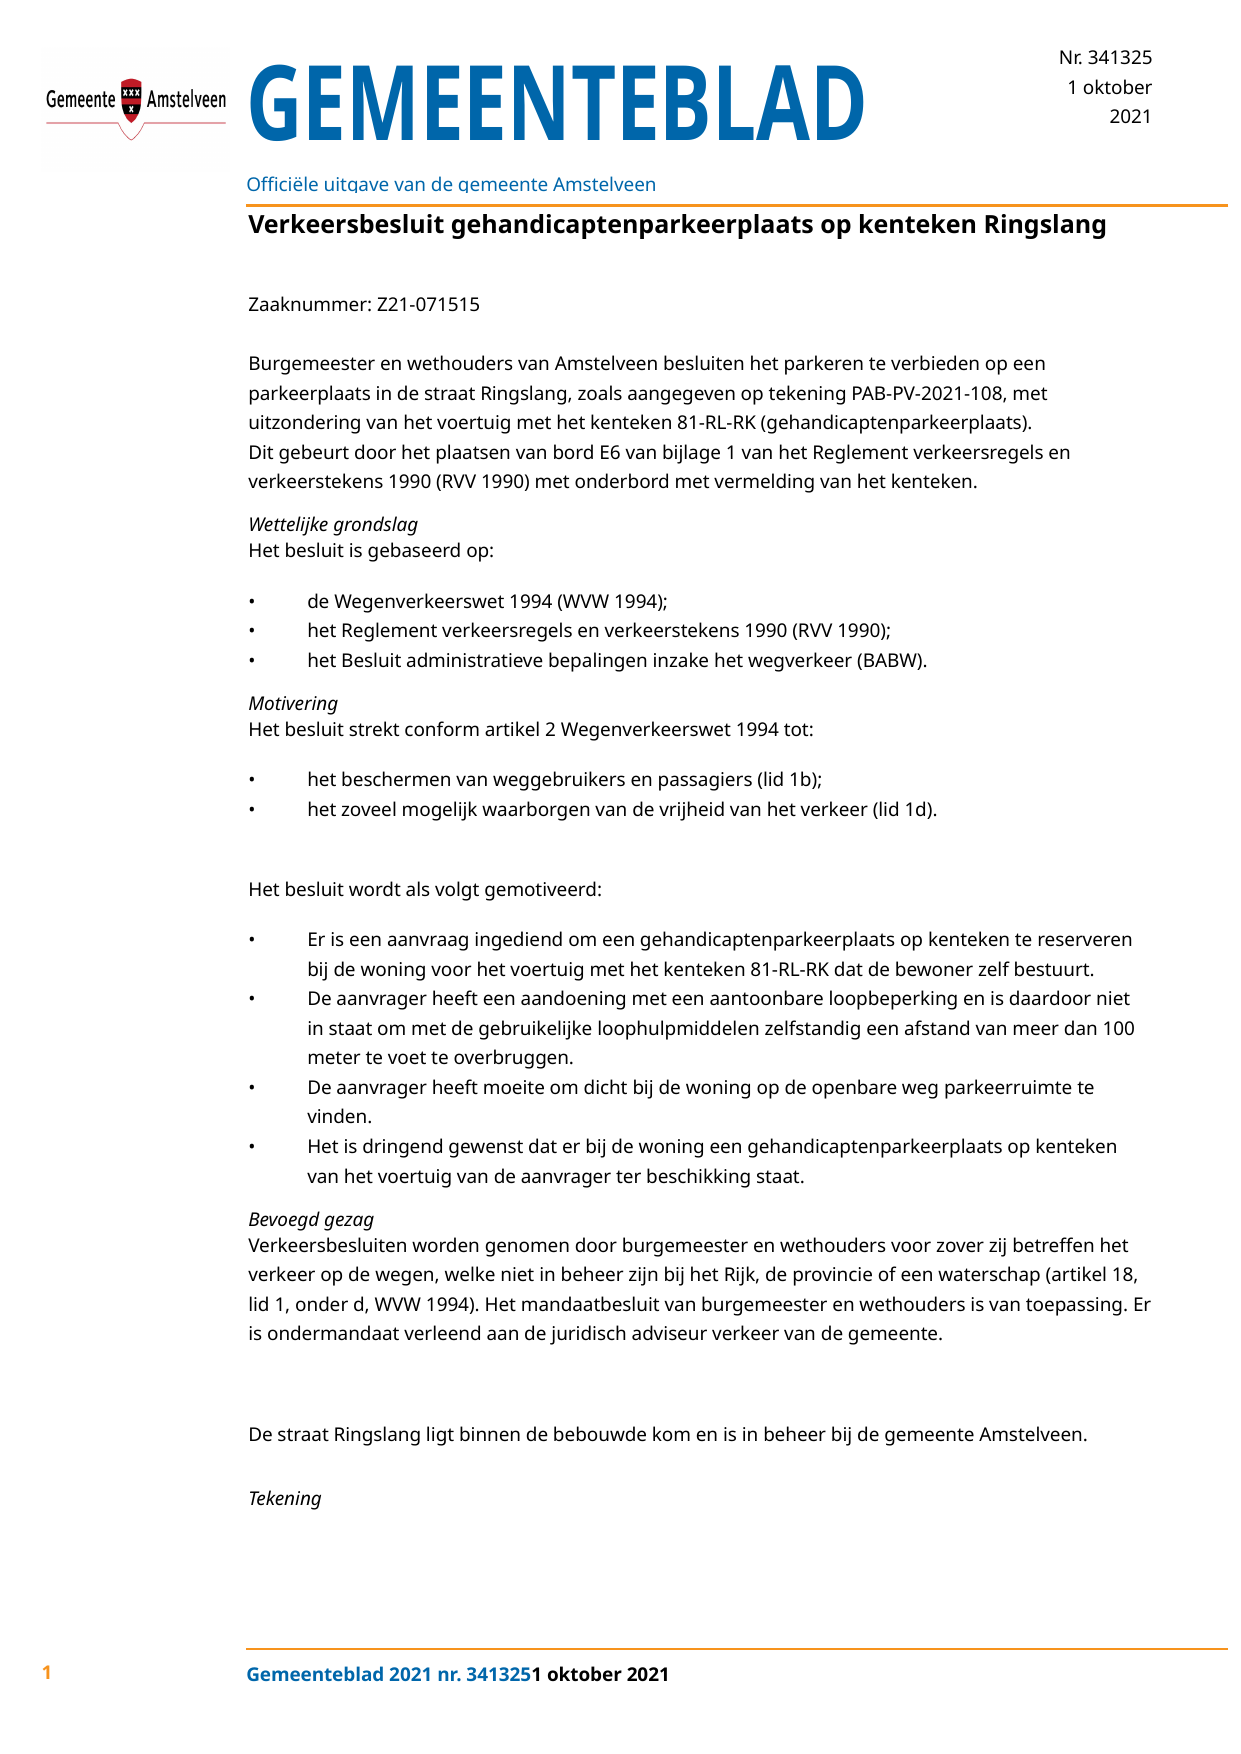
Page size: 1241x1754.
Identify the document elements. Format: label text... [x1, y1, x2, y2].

text Zaaknummer: Z21-071515 [248, 291, 1152, 317]
text Verkeersbesluit gehandicaptenparkeerplaats op kenteken Ringslang [248, 207, 1152, 241]
text Tekening [248, 1485, 1152, 1511]
text Burgemeester en wethouders van Amstelveen besluiten het parkeren te verbieden op een parkeerplaats in de straat Ringslang, zoals aangegeven op tekening PAB-PV-2021-108, met uitzondering van het voertuig met het kenteken 81-RL-RK (gehandicaptenparkeerplaats). [248, 350, 1152, 435]
list het Besluit administratieve bepalingen inzake het wegverkeer (BABW). [248, 647, 1152, 673]
list De aanvrager heeft moeite om dicht bij de woning op de openbare weg parkeerruimte te vinden. [248, 1074, 1152, 1129]
text Het besluit wordt als volgt gemotiveerd: [248, 876, 1152, 902]
picture [41, 47, 231, 172]
text Verkeersbesluiten worden genomen door burgemeester en wethouders voor zover zij betreffen het verkeer op de wegen, welke niet in beheer zijn bij het Rijk, de provincie of een waterschap (artikel 18, lid 1, onder d, WVW 1994). Het mandaatbesluit van burgemeester en wethouders is van toepassing. Er is ondermandaat verleend aan de juridisch adviseur verkeer van de gemeente. [248, 1232, 1152, 1346]
list het Reglement verkeersregels en verkeerstekens 1990 (RVV 1990); [248, 617, 1152, 643]
list het zoveel mogelijk waarborgen van de vrijheid van het verkeer (lid 1d). [248, 796, 1152, 822]
list de Wegenverkeerswet 1994 (WVW 1994); [248, 588, 1152, 613]
list Er is een aanvraag ingediend om een gehandicaptenparkeerplaats op kenteken te reserveren bij de woning voor het voertuig met het kenteken 81-RL-RK dat de bewoner zelf bestuurt. [248, 926, 1152, 982]
text Motivering [248, 690, 1152, 716]
text Dit gebeurt door het plaatsen van bord E6 van bijlage 1 van het Reglement verkeersregels en verkeerstekens 1990 (RVV 1990) met onderbord met vermelding van het kenteken. [248, 439, 1152, 494]
list De aanvrager heeft een aandoening met een aantoonbare loopbeperking en is daardoor niet in staat om met de gebruikelijke loophulpmiddelen zelfstandig een afstand van meer dan 100 meter te voet te overbruggen. [248, 985, 1152, 1070]
list Het is dringend gewenst dat er bij de woning een gehandicaptenparkeerplaats op kenteken van het voertuig van de aanvrager ter beschikking staat. [248, 1133, 1152, 1189]
text Bevoegd gezag [248, 1206, 1152, 1232]
text Het besluit is gebaseerd op: [248, 537, 1152, 563]
text Wettelijke grondslag [248, 512, 1152, 537]
text Het besluit strekt conform artikel 2 Wegenverkeerswet 1994 tot: [248, 716, 1152, 742]
text De straat Ringslang ligt binnen de bebouwde kom en is in beheer bij de gemeente Amstelveen. [248, 1421, 1152, 1447]
list het beschermen van weggebruikers en passagiers (lid 1b); [248, 766, 1152, 792]
